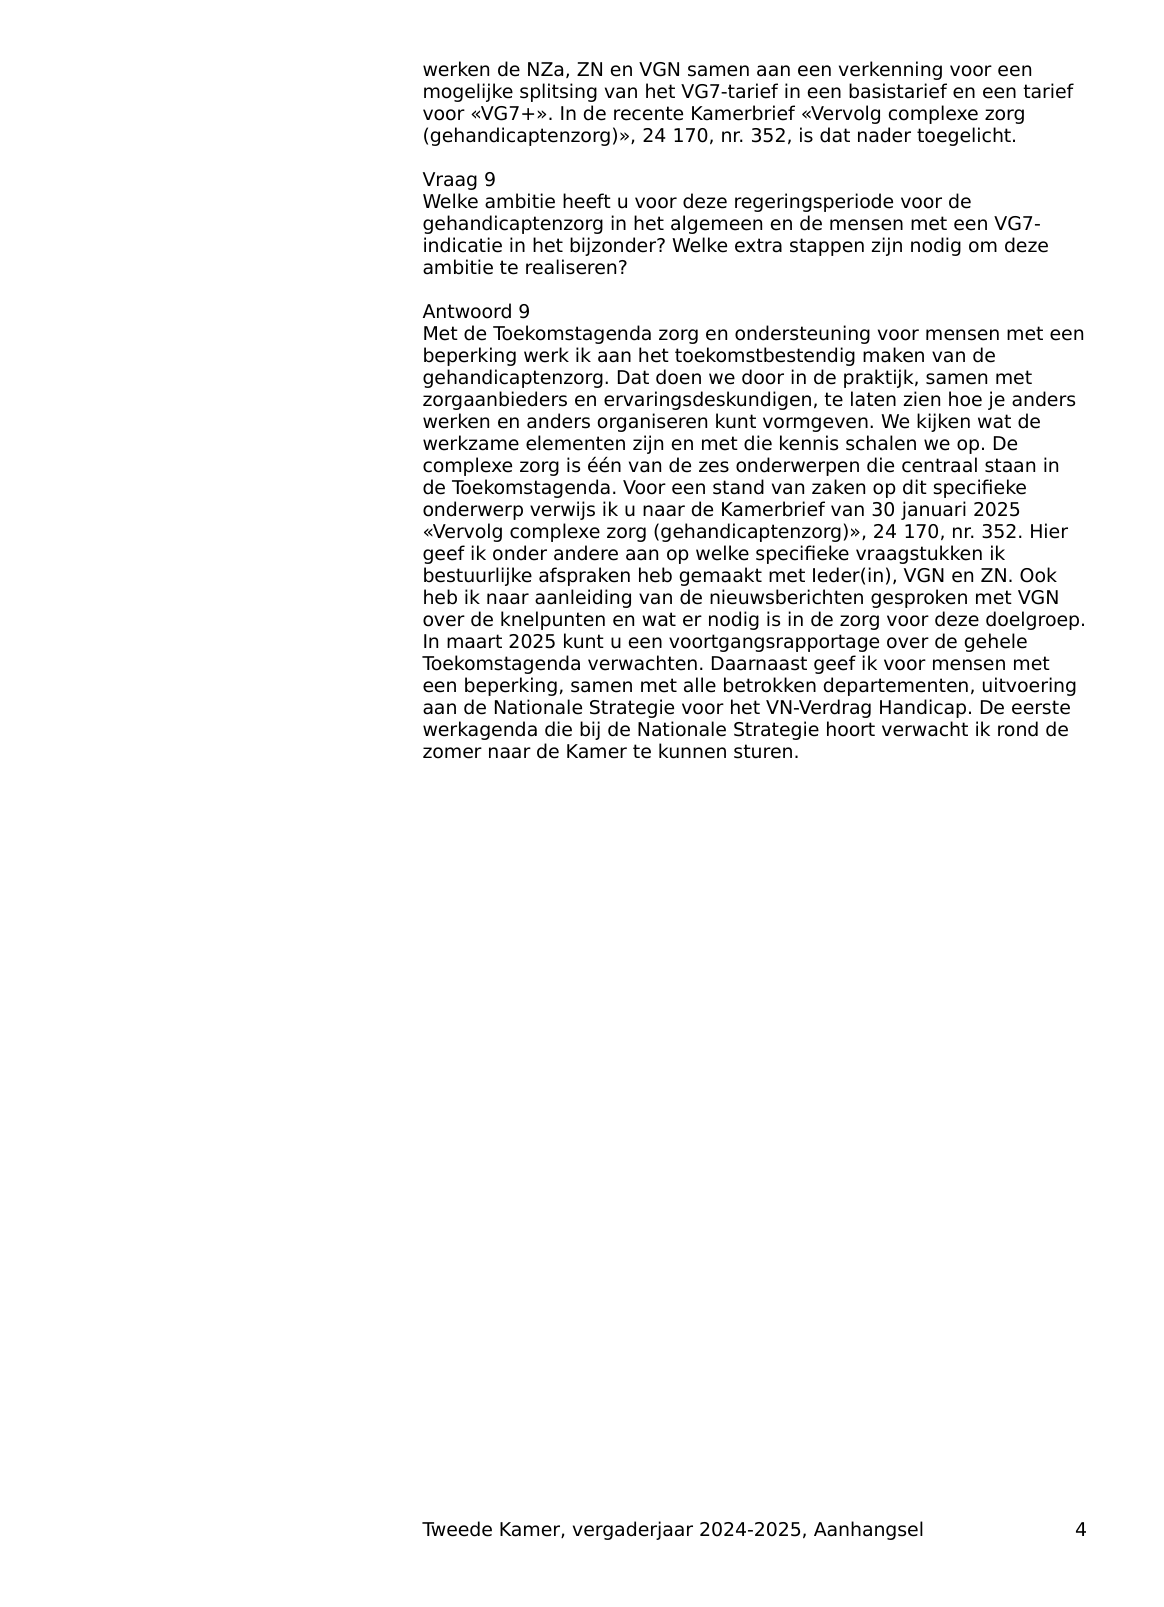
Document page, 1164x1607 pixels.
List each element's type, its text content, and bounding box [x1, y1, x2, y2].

text Antwoord 9 [422, 301, 1087, 323]
text Met de Toekomstagenda zorg en ondersteuning voor mensen met een beperking werk ik aan het toekomstbestendig maken van de gehandicaptenzorg. Dat doen we door in de praktijk, samen met zorgaanbieders en ervaringsdeskundigen, te laten zien hoe je anders werken en anders organiseren kunt vormgeven. We kijken wat de werkzame elementen zijn en met die kennis schalen we op. De complexe zorg is één van de zes onderwerpen die centraal staan in de Toekomstagenda. Voor een stand van zaken op dit specifieke onderwerp verwijs ik u naar de Kamerbrief van 30 januari 2025 «Vervolg complexe zorg (gehandicaptenzorg)», 24 170, nr. 352. Hier geef ik onder andere aan op welke specifieke vraagstukken ik bestuurlijke afspraken heb gemaakt met Ieder(in), VGN en ZN. Ook heb ik naar aanleiding van de nieuwsberichten gesproken met VGN over de knelpunten en wat er nodig is in de zorg voor deze doelgroep. [422, 323, 1087, 631]
text Welke ambitie heeft u voor deze regeringsperiode voor de gehandicaptenzorg in het algemeen en de mensen met een VG7-indicatie in het bijzonder? Welke extra stappen zijn nodig om deze ambitie te realiseren? [422, 191, 1087, 279]
text In maart 2025 kunt u een voortgangsrapportage over de gehele Toekomstagenda verwachten. Daarnaast geef ik voor mensen met een beperking, samen met alle betrokken departementen, uitvoering aan de Nationale Strategie voor het VN-Verdrag Handicap. De eerste werkagenda die bij de Nationale Strategie hoort verwacht ik rond de zomer naar de Kamer te kunnen sturen. [422, 631, 1087, 763]
text werken de NZa, ZN en VGN samen aan een verkenning voor een mogelijke splitsing van het VG7-tarief in een basistarief en een tarief voor «VG7+». In de recente Kamerbrief «Vervolg complexe zorg (gehandicaptenzorg)», 24 170, nr. 352, is dat nader toegelicht. [422, 59, 1087, 147]
text Vraag 9 [422, 169, 1087, 191]
